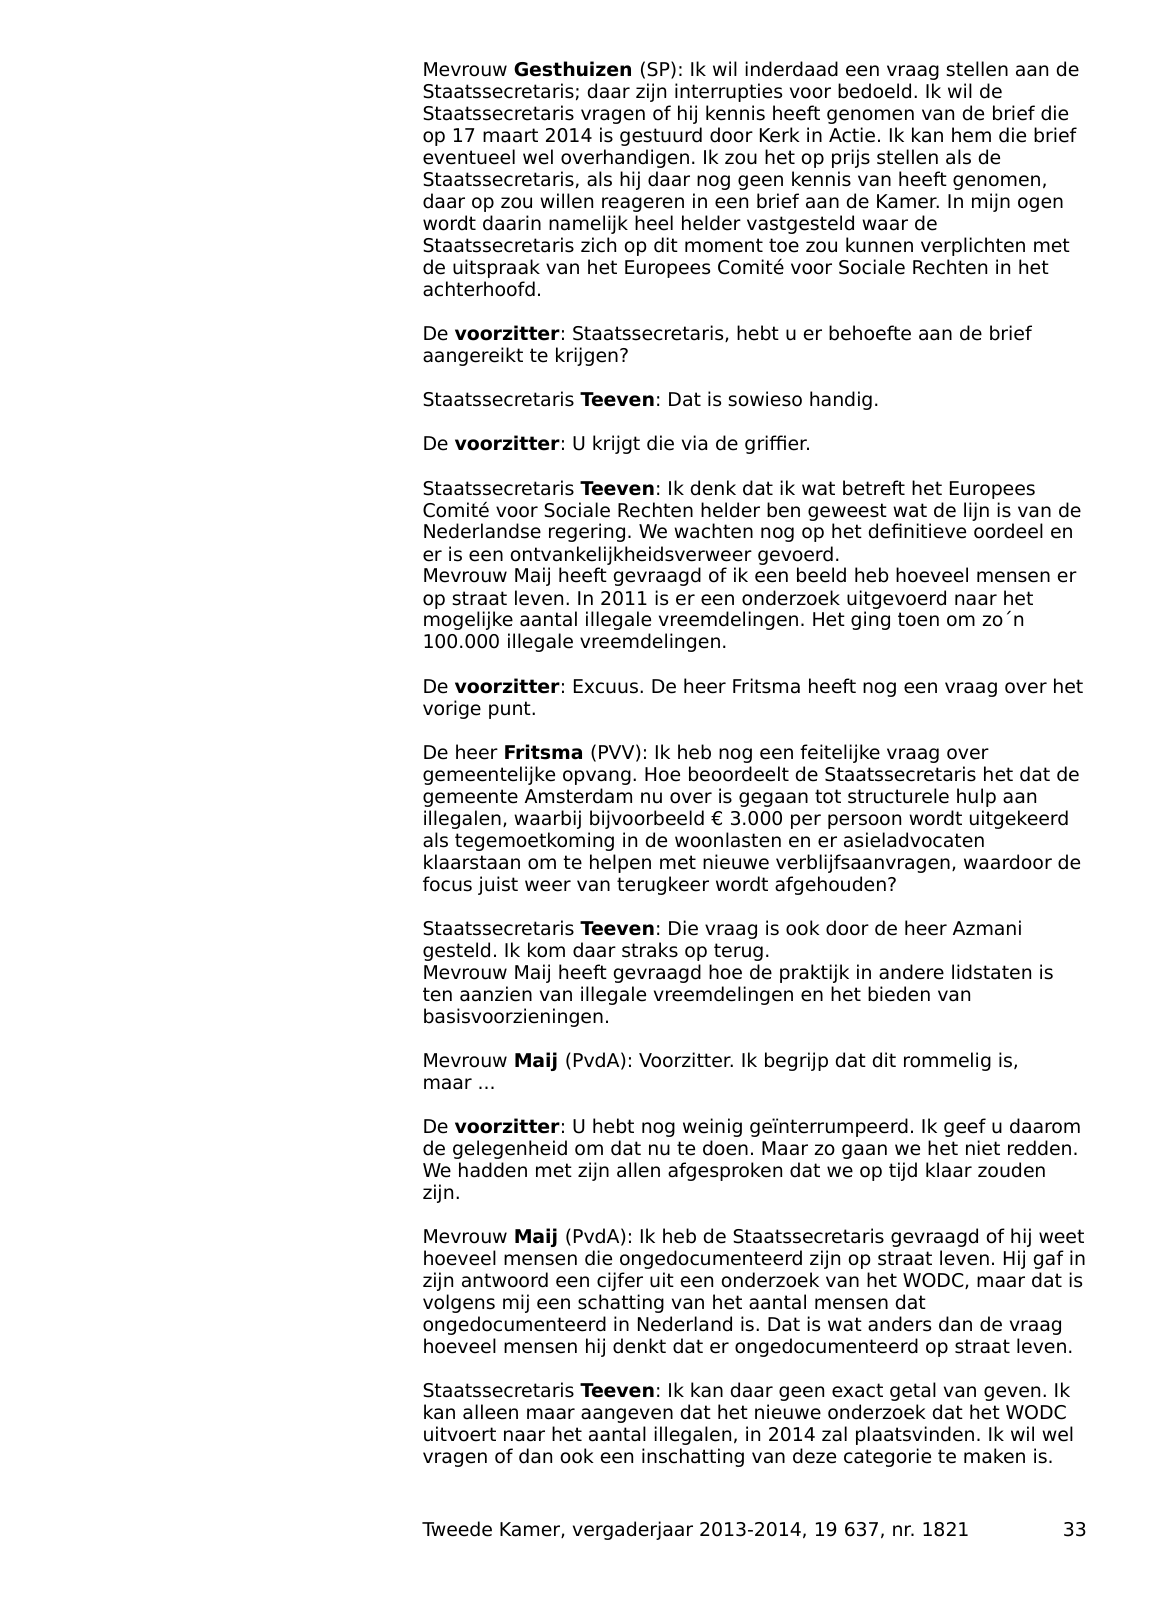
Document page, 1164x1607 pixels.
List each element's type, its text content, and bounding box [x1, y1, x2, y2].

text Mevrouw Maij (PvdA): Voorzitter. Ik begrijp dat dit rommelig is, maar ... [422, 1050, 1087, 1094]
text De voorzitter: U hebt nog weinig geïnterrumpeerd. Ik geef u daarom de gelegenheid om dat nu te doen. Maar zo gaan we het niet redden. We hadden met zijn allen afgesproken dat we op tijd klaar zouden zijn. [422, 1116, 1087, 1204]
text De heer Fritsma (PVV): Ik heb nog een feitelijke vraag over gemeentelijke opvang. Hoe beoordeelt de Staatssecretaris het dat de gemeente Amsterdam nu over is gegaan tot structurele hulp aan illegalen, waarbij bijvoorbeeld € 3.000 per persoon wordt uitgekeerd als tegemoetkoming in de woonlasten en er asieladvocaten klaarstaan om te helpen met nieuwe verblijfsaanvragen, waardoor de focus juist weer van terugkeer wordt afgehouden? [422, 742, 1087, 896]
text Mevrouw Maij heeft gevraagd hoe de praktijk in andere lidstaten is ten aanzien van illegale vreemdelingen en het bieden van basisvoorzieningen. [422, 962, 1087, 1028]
text Mevrouw Maij (PvdA): Ik heb de Staatssecretaris gevraagd of hij weet hoeveel mensen die ongedocumenteerd zijn op straat leven. Hij gaf in zijn antwoord een cijfer uit een onderzoek van het WODC, maar dat is volgens mij een schatting van het aantal mensen dat ongedocumenteerd in Nederland is. Dat is wat anders dan de vraag hoeveel mensen hij denkt dat er ongedocumenteerd op straat leven. [422, 1226, 1087, 1358]
text Mevrouw Maij heeft gevraagd of ik een beeld heb hoeveel mensen er op straat leven. In 2011 is er een onderzoek uitgevoerd naar het mogelijke aantal illegale vreemdelingen. Het ging toen om zo´n 100.000 illegale vreemdelingen. [422, 565, 1087, 653]
text De voorzitter: Staatssecretaris, hebt u er behoefte aan de brief aangereikt te krijgen? [422, 323, 1087, 367]
text Staatssecretaris Teeven: Die vraag is ook door de heer Azmani gesteld. Ik kom daar straks op terug. [422, 918, 1087, 962]
text Mevrouw Gesthuizen (SP): Ik wil inderdaad een vraag stellen aan de Staatssecretaris; daar zijn interrupties voor bedoeld. Ik wil de Staatssecretaris vragen of hij kennis heeft genomen van de brief die op 17 maart 2014 is gestuurd door Kerk in Actie. Ik kan hem die brief eventueel wel overhandigen. Ik zou het op prijs stellen als de Staatssecretaris, als hij daar nog geen kennis van heeft genomen, daar op zou willen reageren in een brief aan de Kamer. In mijn ogen wordt daarin namelijk heel helder vastgesteld waar de Staatssecretaris zich op dit moment toe zou kunnen verplichten met de uitspraak van het Europees Comité voor Sociale Rechten in het achterhoofd. [422, 59, 1087, 301]
text De voorzitter: Excuus. De heer Fritsma heeft nog een vraag over het vorige punt. [422, 676, 1087, 719]
text Staatssecretaris Teeven: Ik kan daar geen exact getal van geven. Ik kan alleen maar aangeven dat het nieuwe onderzoek dat het WODC uitvoert naar het aantal illegalen, in 2014 zal plaatsvinden. Ik wil wel vragen of dan ook een inschatting van deze categorie te maken is. [422, 1380, 1087, 1468]
text De voorzitter: U krijgt die via de griffier. [422, 433, 1087, 455]
text Staatssecretaris Teeven: Ik denk dat ik wat betreft het Europees Comité voor Sociale Rechten helder ben geweest wat de lijn is van de Nederlandse regering. We wachten nog op het definitieve oordeel en er is een ontvankelijkheidsverweer gevoerd. [422, 477, 1087, 565]
text Staatssecretaris Teeven: Dat is sowieso handig. [422, 389, 1087, 411]
